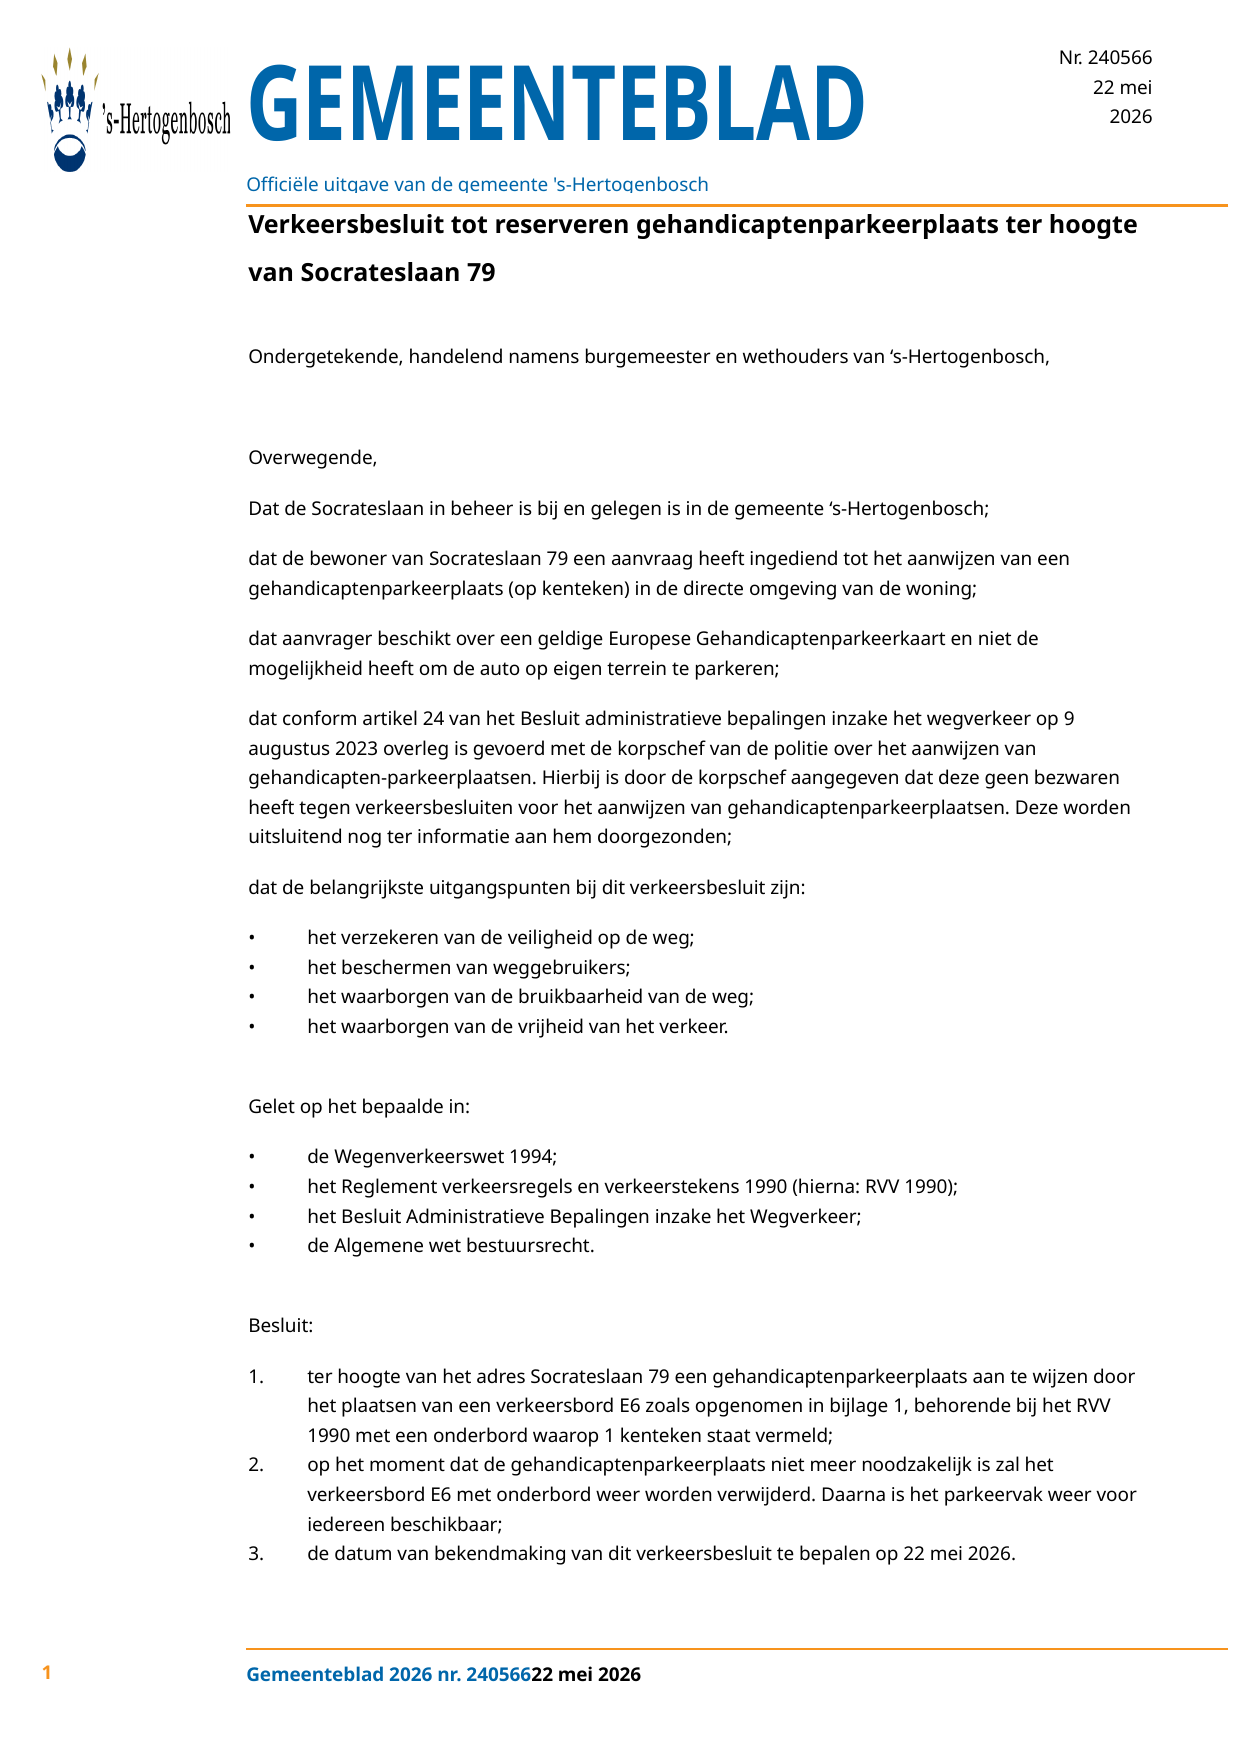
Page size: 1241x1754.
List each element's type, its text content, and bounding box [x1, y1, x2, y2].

text dat aanvrager beschikt over een geldige Europese Gehandicaptenparkeerkaart en niet de mogelijkheid heeft om de auto op eigen terrein te parkeren; [248, 625, 1152, 681]
text Gelet op het bepaalde in: [248, 1093, 1152, 1119]
list het verzekeren van de veiligheid op de weg; [248, 924, 1152, 950]
text Verkeersbesluit tot reserveren gehandicaptenparkeerplaats ter hoogte van Socrateslaan 79 [248, 207, 1152, 288]
list het waarborgen van de bruikbaarheid van de weg; [248, 984, 1152, 1009]
list de Wegenverkeerswet 1994; [248, 1144, 1152, 1169]
list de Algemene wet bestuursrecht. [248, 1232, 1152, 1258]
text Ondergetekende, handelend namens burgemeester en wethouders van ‘s-Hertogenbosch, [248, 344, 1152, 369]
text Besluit: [248, 1312, 1152, 1338]
list het Besluit Administratieve Bepalingen inzake het Wegverkeer; [248, 1203, 1152, 1228]
list het Reglement verkeersregels en verkeerstekens 1990 (hierna: RVV 1990); [248, 1173, 1152, 1199]
picture [41, 47, 231, 172]
text Overwegende, [248, 444, 1152, 470]
text dat de bewoner van Socrateslaan 79 een aanvraag heeft ingediend tot het aanwijzen van een gehandicaptenparkeerplaats (op kenteken) in de directe omgeving van de woning; [248, 545, 1152, 601]
text dat conform artikel 24 van het Besluit administratieve bepalingen inzake het wegverkeer op 9 augustus 2023 overleg is gevoerd met de korpschef van de politie over het aanwijzen van gehandicapten-parkeerplaatsen. Hierbij is door de korpschef aangegeven dat deze geen bezwaren heeft tegen verkeersbesluiten voor het aanwijzen van gehandicaptenparkeerplaatsen. Deze worden uitsluitend nog ter informatie aan hem doorgezonden; [248, 705, 1152, 849]
list op het moment dat de gehandicaptenparkeerplaats niet meer noodzakelijk is zal het verkeersbord E6 met onderbord weer worden verwijderd. Daarna is het parkeervak weer voor iedereen beschikbaar; [248, 1452, 1152, 1536]
list het waarborgen van de vrijheid van het verkeer. [248, 1013, 1152, 1039]
list de datum van bekendmaking van dit verkeersbesluit te bepalen op 22 mei 2026. [248, 1540, 1152, 1566]
text Dat de Socrateslaan in beheer is bij en gelegen is in de gemeente ‘s-Hertogenbosch; [248, 495, 1152, 521]
text dat de belangrijkste uitgangspunten bij dit verkeersbesluit zijn: [248, 874, 1152, 900]
list het beschermen van weggebruikers; [248, 954, 1152, 980]
list ter hoogte van het adres Socrateslaan 79 een gehandicaptenparkeerplaats aan te wijzen door het plaatsen van een verkeersbord E6 zoals opgenomen in bijlage 1, behorende bij het RVV 1990 met een onderbord waarop 1 kenteken staat vermeld; [248, 1363, 1152, 1448]
